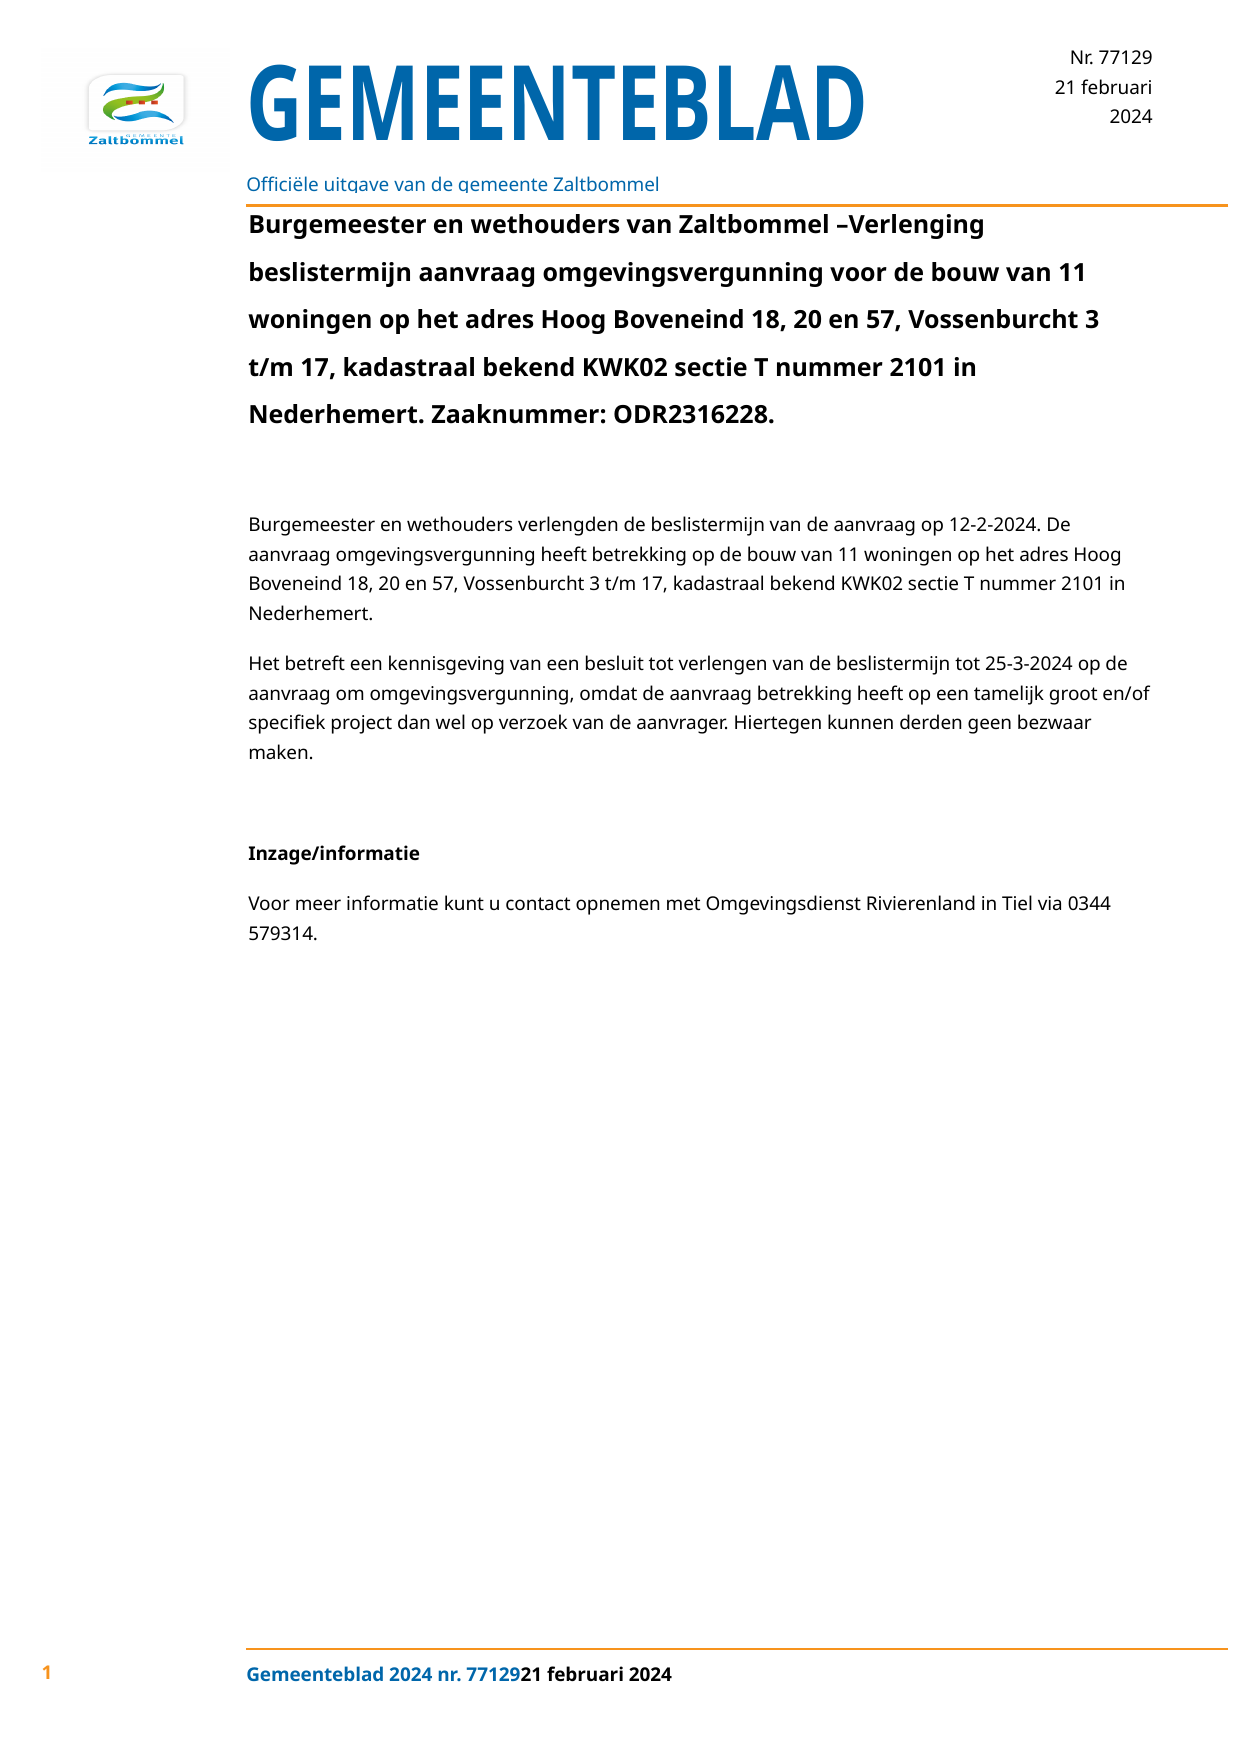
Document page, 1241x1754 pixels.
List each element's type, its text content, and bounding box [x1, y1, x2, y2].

text Burgemeester en wethouders verlengden de beslistermijn van de aanvraag op 12-2-2024. De aanvraag omgevingsvergunning heeft betrekking op de bouw van 11 woningen op het adres Hoog Boveneind 18, 20 en 57, Vossenburcht 3 t/m 17, kadastraal bekend KWK02 sectie T nummer 2101 in Nederhemert. [248, 511, 1152, 626]
text Burgemeester en wethouders van Zaltbommel –Verlenging beslistermijn aanvraag omgevingsvergunning voor de bouw van 11 woningen op het adres Hoog Boveneind 18, 20 en 57, Vossenburcht 3 t/m 17, kadastraal bekend KWK02 sectie T nummer 2101 in Nederhemert. Zaaknummer: ODR2316228. [248, 207, 1152, 431]
text Het betreft een kennisgeving van een besluit tot verlengen van de beslistermijn tot 25-3-2024 op de aanvraag om omgevingsvergunning, omdat de aanvraag betrekking heeft op een tamelijk groot en/of specifiek project dan wel op verzoek van de aanvrager. Hiertegen kunnen derden geen bezwaar maken. [248, 650, 1152, 765]
picture [41, 47, 231, 172]
text Inzage/informatie [248, 840, 1152, 866]
text Voor meer informatie kunt u contact opnemen met Omgevingsdienst Rivierenland in Tiel via 0344 579314. [248, 890, 1152, 946]
